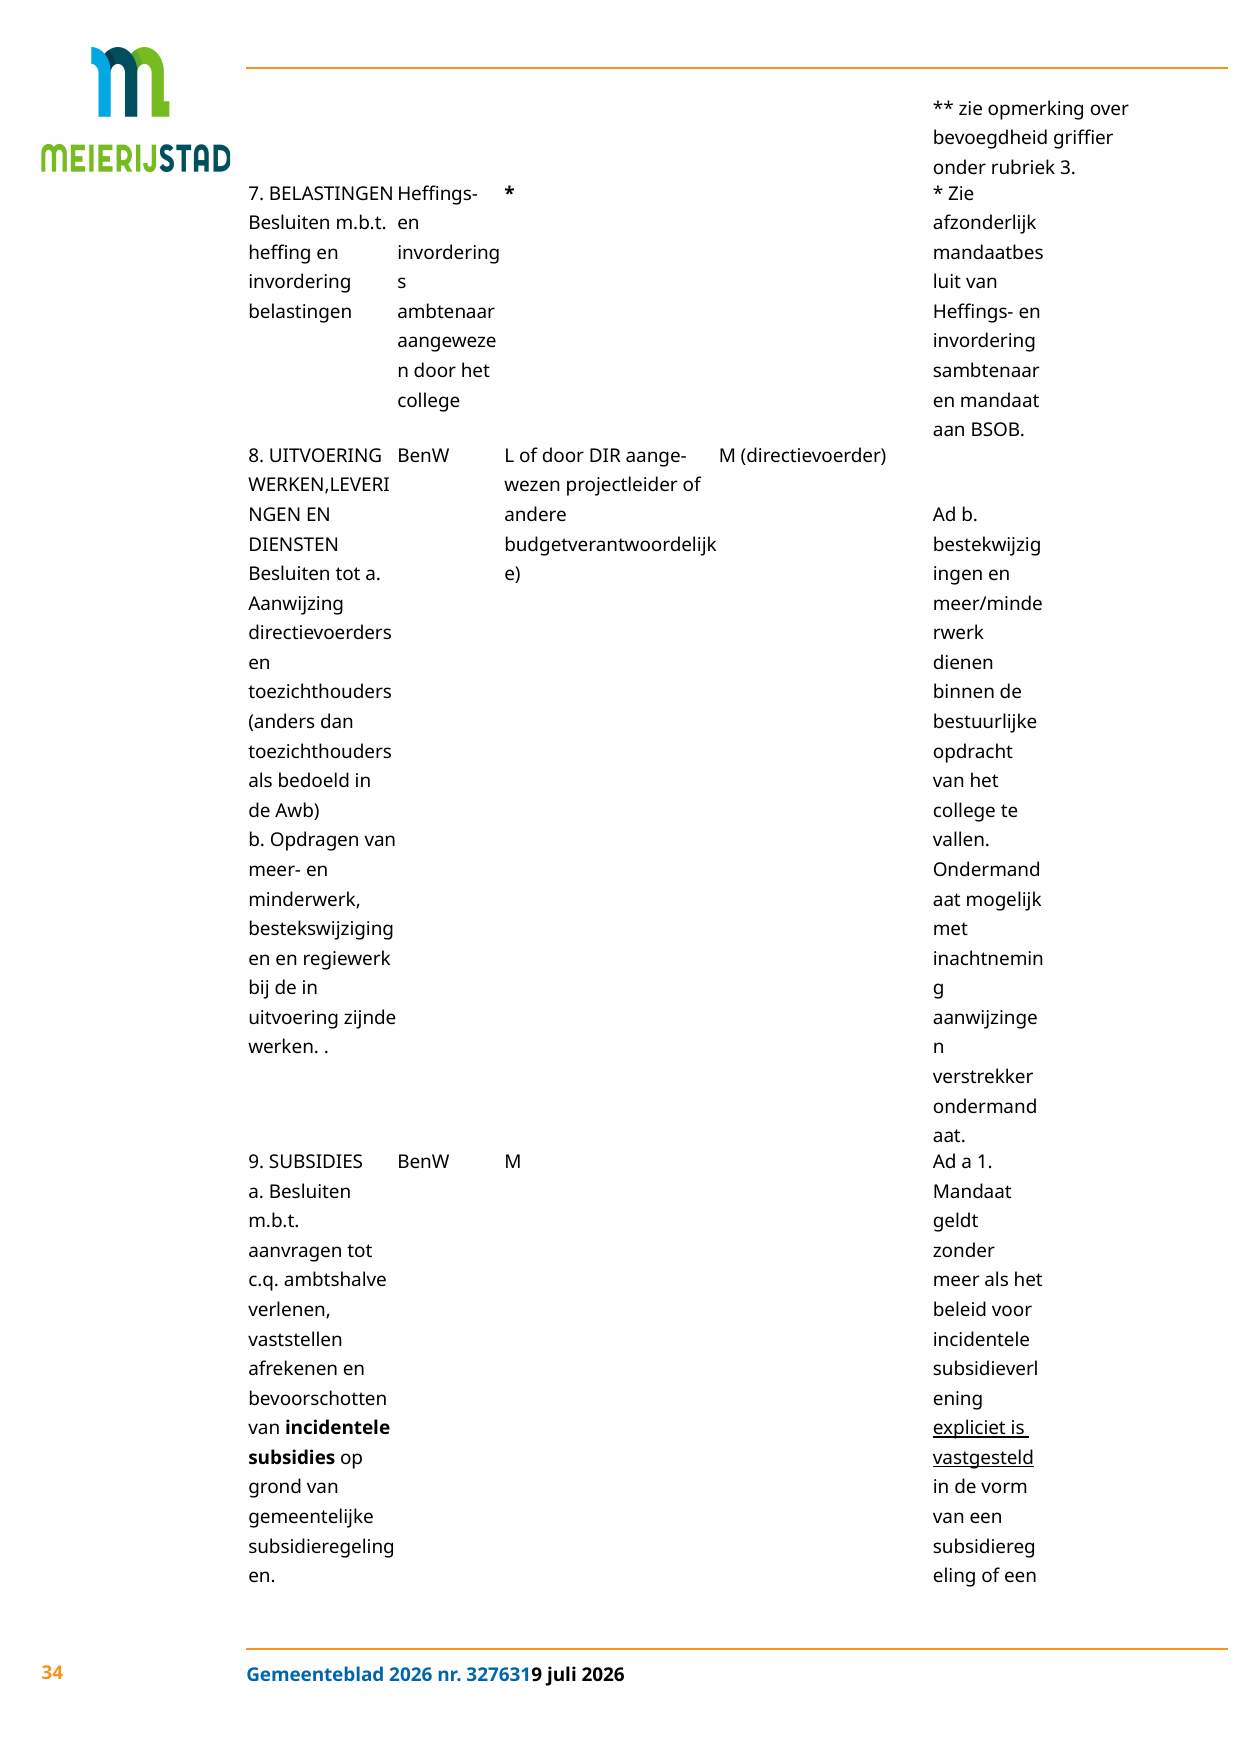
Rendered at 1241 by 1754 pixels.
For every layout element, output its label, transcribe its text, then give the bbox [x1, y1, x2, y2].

picture [41, 47, 231, 172]
table_cell [248, 95, 397, 180]
table_cell [719, 1148, 933, 1588]
table_cell 8. UITVOERING WERKEN,LEVERINGEN EN DIENSTEN Besluiten tot a. Aanwijzing directievoerders en toezichthouders (anders dan toezichthouders als bedoeld in de Awb) b. Opdragen van meer- en minderwerk, bestekswijzigingen en regiewerk bij de in uitvoering zijnde werken. . [248, 442, 397, 1148]
table_cell M [504, 1148, 718, 1588]
table_cell Ad a 1. Mandaat geldt zonder meer als het beleid voor incidentele subsidieverlening expliciet is vastgesteld in de vorm van een subsidieregeling of een [933, 1148, 1044, 1588]
table_cell ** zie opmerking over bevoegdheid griffier onder rubriek 3. [933, 95, 1152, 180]
table_cell BenW [397, 442, 504, 1148]
table_cell Heffings- en invorderings ambtenaar aangewezen door het college [397, 180, 504, 442]
table_cell BenW [397, 1148, 504, 1588]
table_cell 7. BELASTINGEN Besluiten m.b.t. heffing en invordering belastingen [248, 180, 397, 442]
table_cell Ad b. bestekwijzigingen en meer/minderwerk dienen binnen de bestuurlijke opdracht van het college te vallen. Ondermandaat mogelijk met inachtneming aanwijzingen verstrekker ondermandaat. [933, 442, 1044, 1148]
table_cell L of door DIR aange- wezen projectleider of andere budgetverantwoordelijke) [504, 442, 718, 1148]
table_cell M (directievoerder) [719, 442, 933, 1148]
table_cell [611, 95, 718, 180]
table_cell [397, 95, 611, 180]
table_cell * [504, 180, 718, 442]
table_cell * Zie afzonderlijk mandaatbesluit van Heffings- en invorderingsambtenaar en mandaat aan BSOB. [933, 180, 1044, 442]
table_cell [719, 95, 933, 180]
table_cell [719, 180, 933, 442]
table_cell 9. SUBSIDIES a. Besluiten m.b.t. aanvragen tot c.q. ambtshalve verlenen, vaststellen afrekenen en bevoorschotten van incidentele subsidies op grond van gemeentelijke subsidieregelingen. [248, 1148, 397, 1588]
